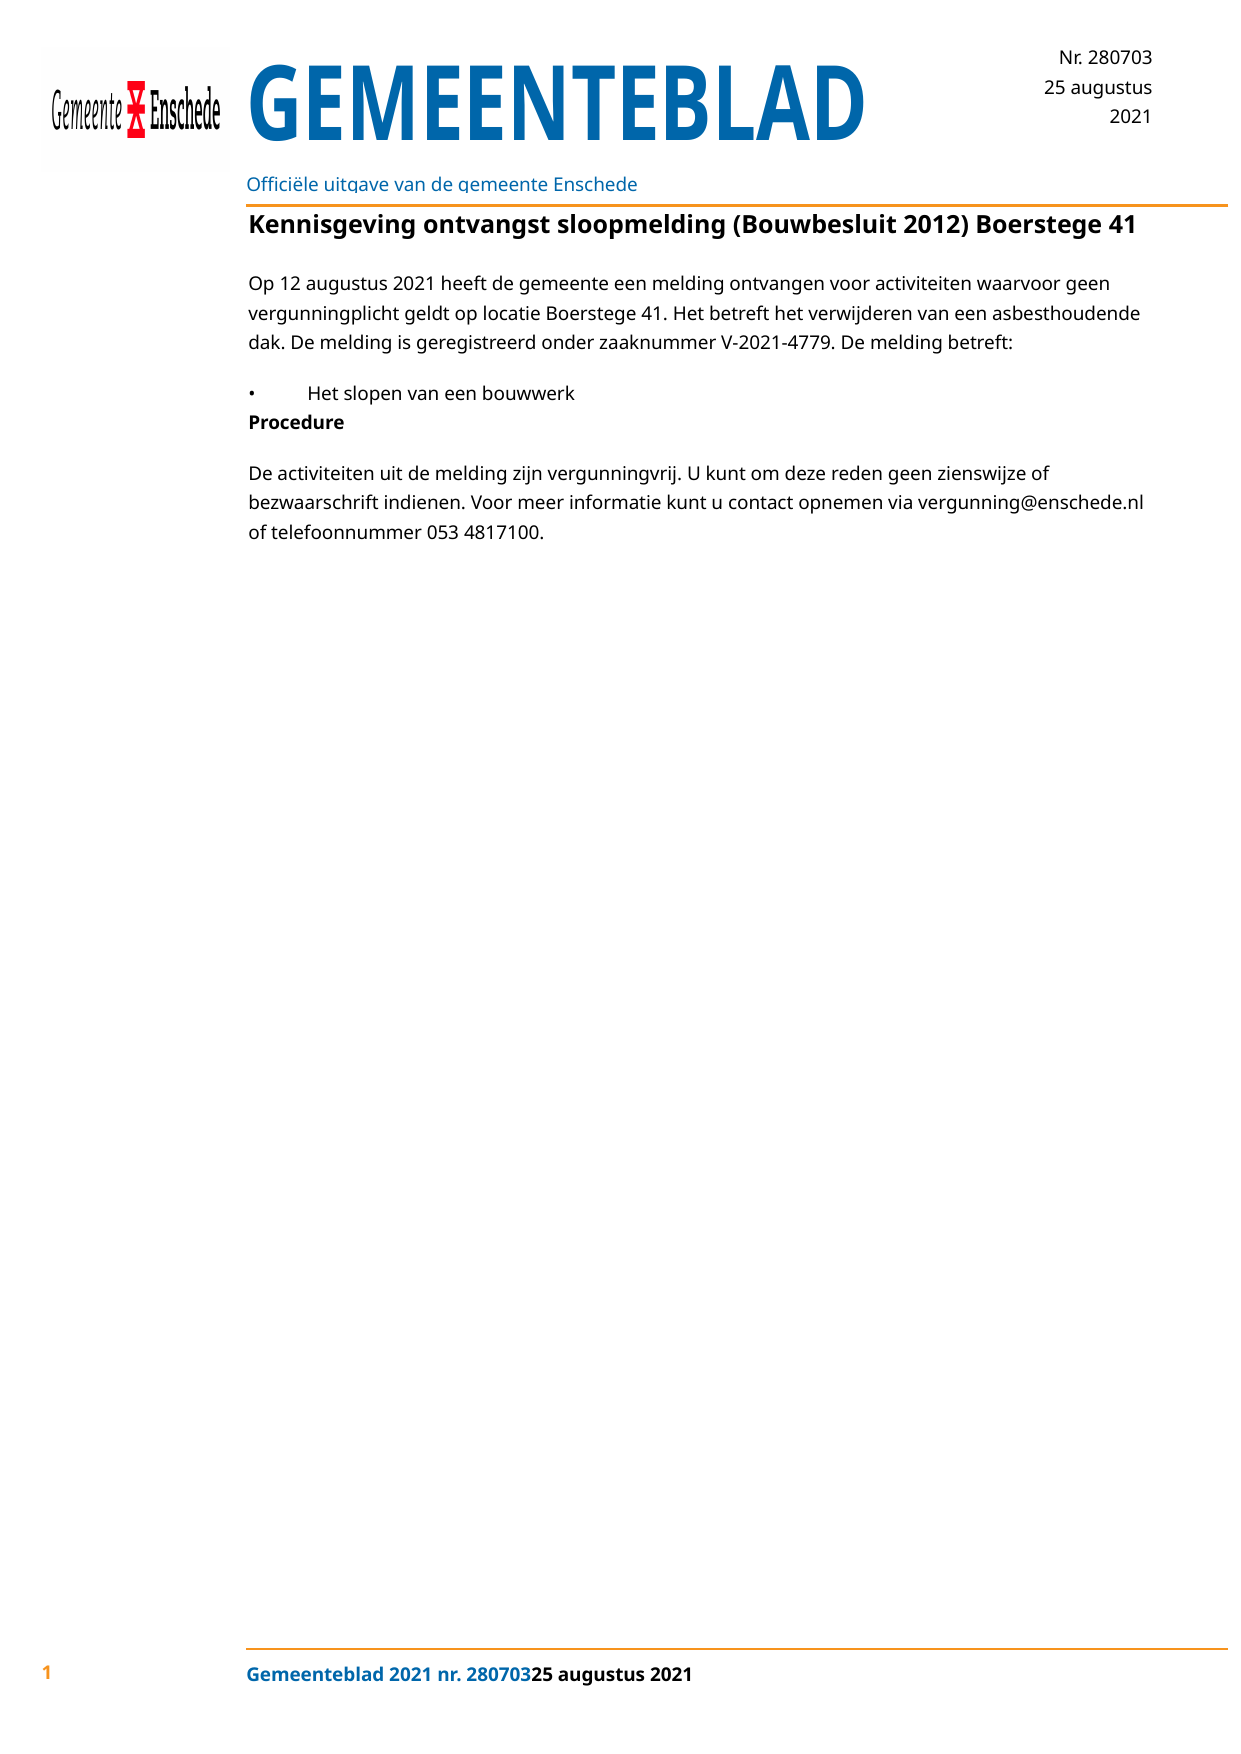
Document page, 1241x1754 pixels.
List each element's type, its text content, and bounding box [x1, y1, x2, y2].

text De activiteiten uit de melding zijn vergunningvrij. U kunt om deze reden geen zienswijze of bezwaarschrift indienen. Voor meer informatie kunt u contact opnemen via vergunning@enschede.nl of telefoonnummer 053 4817100. [248, 460, 1152, 545]
text Kennisgeving ontvangst sloopmelding (Bouwbesluit 2012) Boerstege 41 [248, 207, 1152, 241]
picture [41, 47, 231, 172]
text Procedure [248, 409, 1152, 435]
text Op 12 augustus 2021 heeft de gemeente een melding ontvangen voor activiteiten waarvoor geen vergunningplicht geldt op locatie Boerstege 41. Het betreft het verwijderen van een asbesthoudende dak. De melding is geregistreerd onder zaaknummer V-2021-4779. De melding betreft: [248, 270, 1152, 355]
list Het slopen van een bouwwerk [248, 380, 1152, 406]
